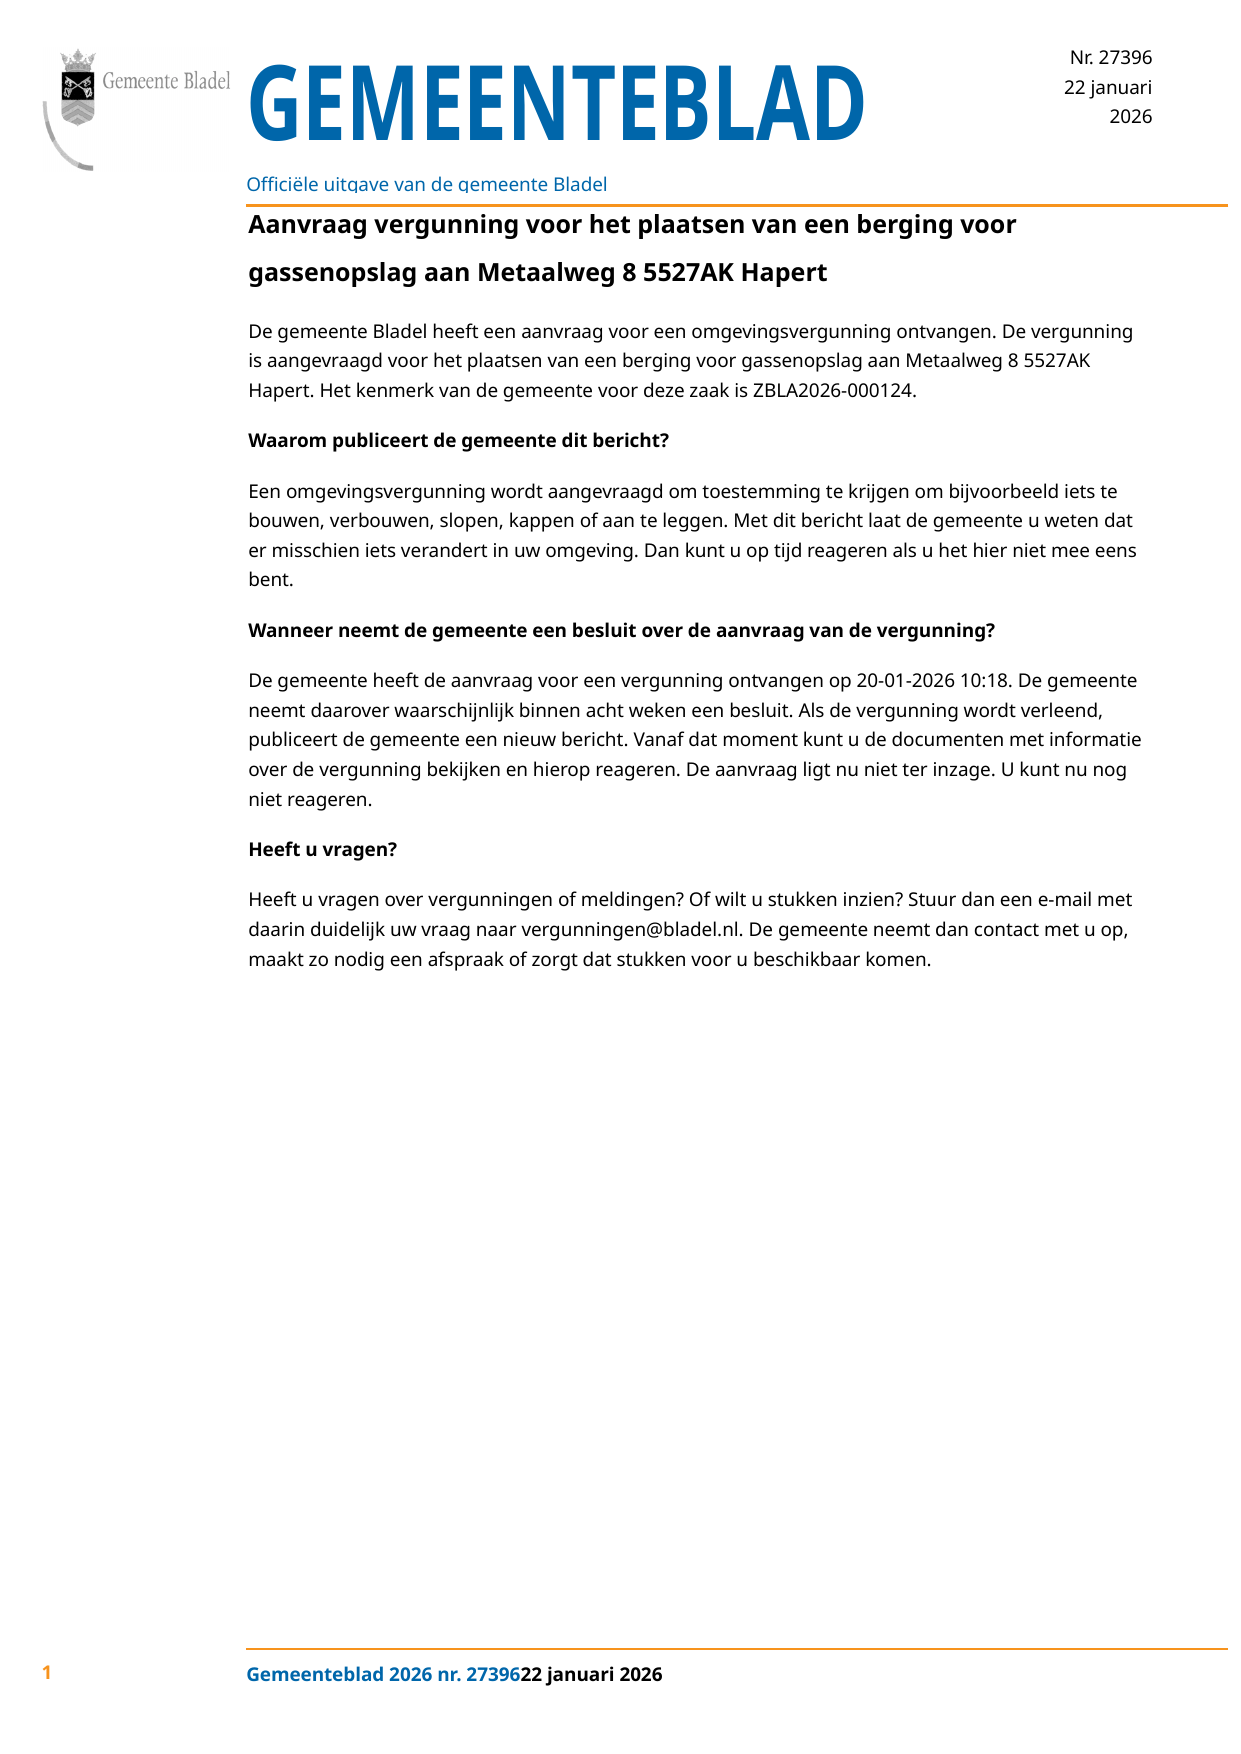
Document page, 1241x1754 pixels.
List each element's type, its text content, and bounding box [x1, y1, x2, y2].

text De gemeente heeft de aanvraag voor een vergunning ontvangen op 20-01-2026 10:18. De gemeente neemt daarover waarschijnlijk binnen acht weken een besluit. Als de vergunning wordt verleend, publiceert de gemeente een nieuw bericht. Vanaf dat moment kunt u de documenten met informatie over de vergunning bekijken en hierop reageren. De aanvraag ligt nu niet ter inzage. U kunt nu nog niet reageren. [248, 667, 1152, 812]
text Aanvraag vergunning voor het plaatsen van een berging voor gassenopslag aan Metaalweg 8 5527AK Hapert [248, 207, 1152, 288]
text Heeft u vragen over vergunningen of meldingen? Of wilt u stukken inzien? Stuur dan een e-mail met daarin duidelijk uw vraag naar vergunningen@bladel.nl. De gemeente neemt dan contact met u op, maakt zo nodig een afspraak of zorgt dat stukken voor u beschikbaar komen. [248, 887, 1152, 972]
text Een omgevingsvergunning wordt aangevraagd om toestemming te krijgen om bijvoorbeeld iets te bouwen, verbouwen, slopen, kappen of aan te leggen. Met dit bericht laat de gemeente u weten dat er misschien iets verandert in uw omgeving. Dan kunt u op tijd reageren als u het hier niet mee eens bent. [248, 478, 1152, 592]
picture [41, 47, 231, 172]
text Wanneer neemt de gemeente een besluit over de aanvraag van de vergunning? [248, 617, 1152, 643]
text Heeft u vragen? [248, 836, 1152, 862]
text De gemeente Bladel heeft een aanvraag voor een omgevingsvergunning ontvangen. De vergunning is aangevraagd voor het plaatsen van een berging voor gassenopslag aan Metaalweg 8 5527AK Hapert. Het kenmerk van de gemeente voor deze zaak is ZBLA2026-000124. [248, 318, 1152, 403]
text Waarom publiceert de gemeente dit bericht? [248, 427, 1152, 453]
